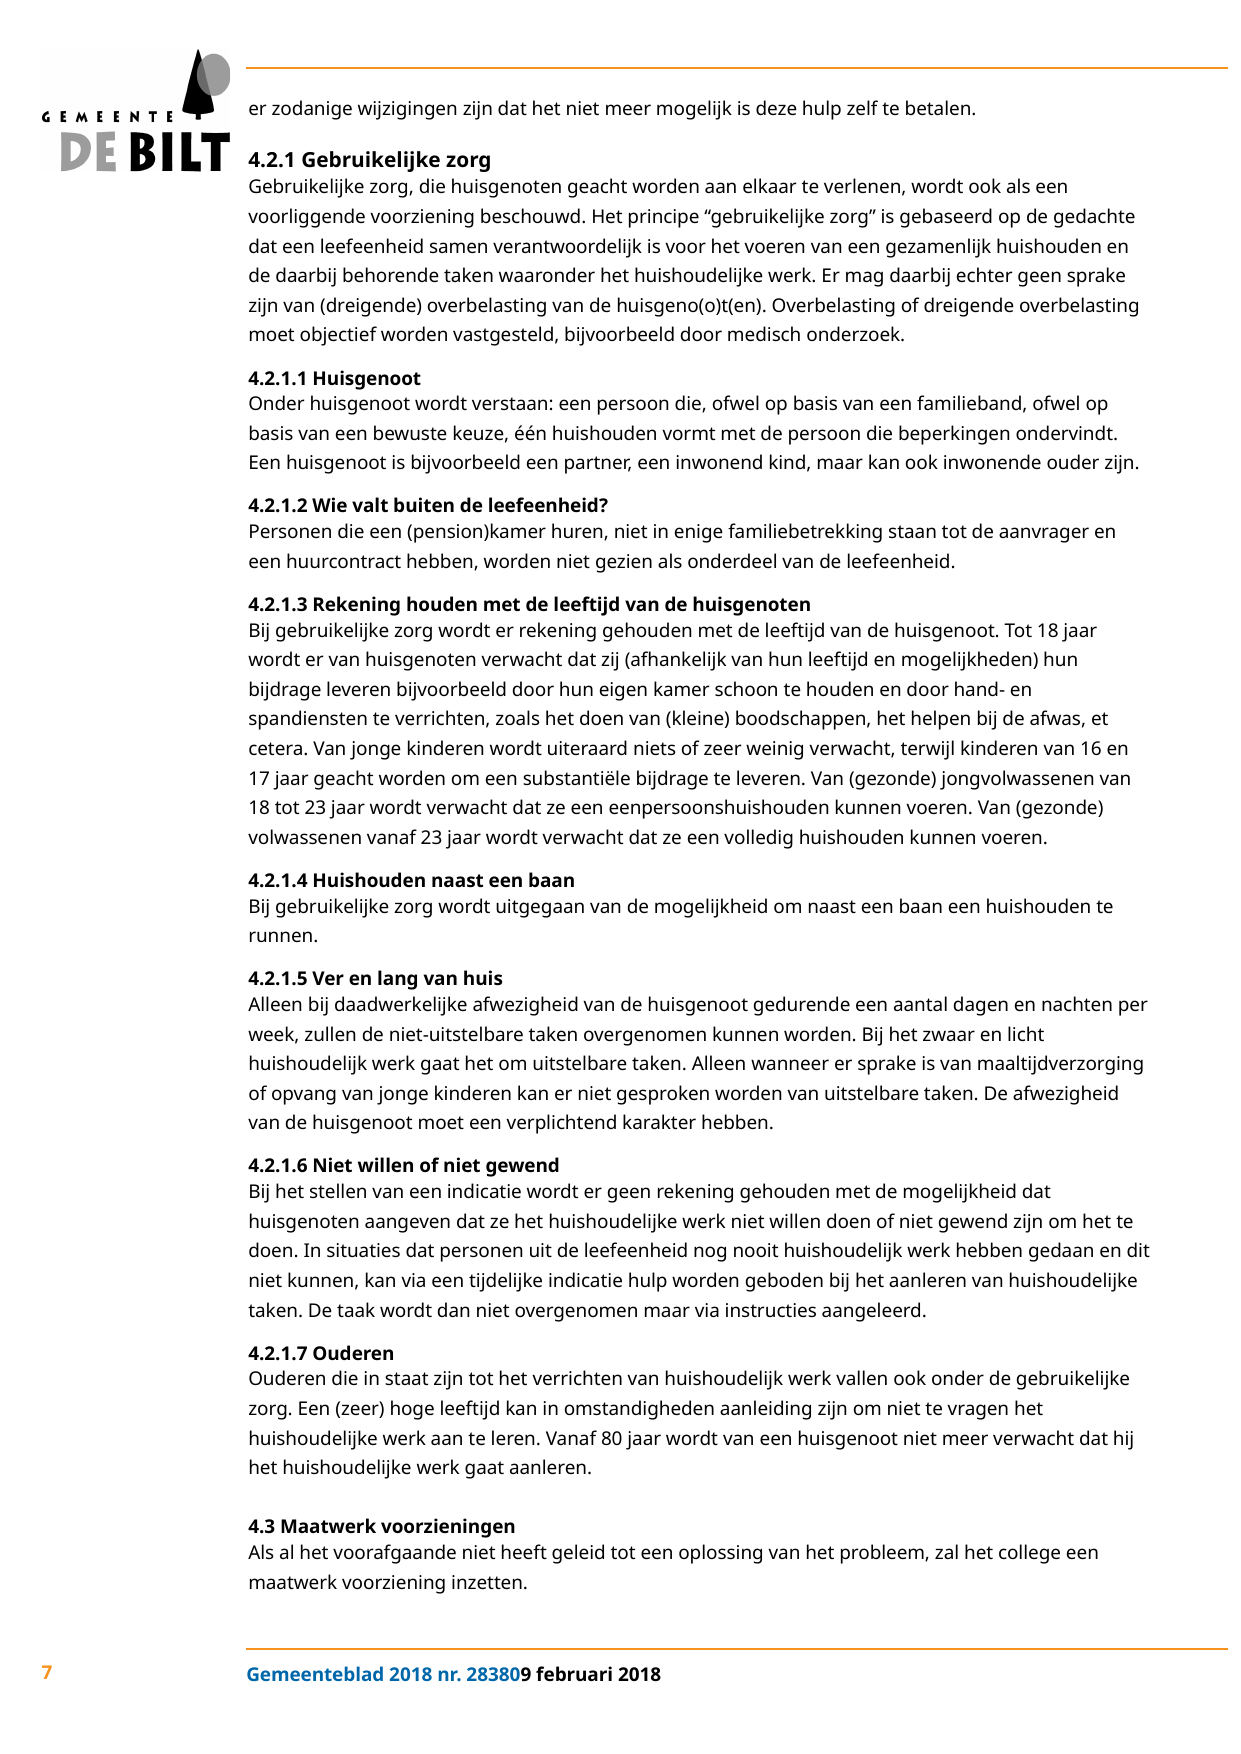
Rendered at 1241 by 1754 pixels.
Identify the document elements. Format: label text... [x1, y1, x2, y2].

text er zodanige wijzigingen zijn dat het niet meer mogelijk is deze hulp zelf te betalen. [248, 95, 1152, 121]
text 4.2.1.6 Niet willen of niet gewend [248, 1153, 1152, 1178]
text Bij gebruikelijke zorg wordt uitgegaan van de mogelijkheid om naast een baan een huishouden te runnen. [248, 893, 1152, 948]
text 4.2.1.7 Ouderen [248, 1340, 1152, 1366]
text Bij het stellen van een indicatie wordt er geen rekening gehouden met de mogelijkheid dat huisgenoten aangeven dat ze het huishoudelijke werk niet willen doen of niet gewend zijn om het te doen. In situaties dat personen uit de leefeenheid nog nooit huishoudelijk werk hebben gedaan en dit niet kunnen, kan via een tijdelijke indicatie hulp worden geboden bij het aanleren van huishoudelijke taken. De taak wordt dan niet overgenomen maar via instructies aangeleerd. [248, 1178, 1152, 1322]
text 4.3 Maatwerk voorzieningen [248, 1513, 1152, 1539]
text 4.2.1.2 Wie valt buiten de leefeenheid? [248, 493, 1152, 518]
text 4.2.1.1 Huisgenoot [248, 365, 1152, 390]
text 4.2.1.3 Rekening houden met de leeftijd van de huisgenoten [248, 591, 1152, 617]
text Gebruikelijke zorg, die huisgenoten geacht worden aan elkaar te verlenen, wordt ook als een voorliggende voorziening beschouwd. Het principe “gebruikelijke zorg” is gebaseerd op de gedachte dat een leefeenheid samen verantwoordelijk is voor het voeren van een gezamenlijk huishouden en de daarbij behorende taken waaronder het huishoudelijke werk. Er mag daarbij echter geen sprake zijn van (dreigende) overbelasting van de huisgeno(o)t(en). Overbelasting of dreigende overbelasting moet objectief worden vastgesteld, bijvoorbeeld door medisch onderzoek. [248, 174, 1152, 347]
text Als al het voorafgaande niet heeft geleid tot een oplossing van het probleem, zal het college een maatwerk voorziening inzetten. [248, 1539, 1152, 1594]
picture [41, 47, 231, 172]
text 4.2.1 Gebruikelijke zorg [248, 145, 1152, 174]
text Onder huisgenoot wordt verstaan: een persoon die, ofwel op basis van een familieband, ofwel op basis van een bewuste keuze, één huishouden vormt met de persoon die beperkingen ondervindt. Een huisgenoot is bijvoorbeeld een partner, een inwonend kind, maar kan ook inwonende ouder zijn. [248, 390, 1152, 475]
text Ouderen die in staat zijn tot het verrichten van huishoudelijk werk vallen ook onder de gebruikelijke zorg. Een (zeer) hoge leeftijd kan in omstandigheden aanleiding zijn om niet te vragen het huishoudelijke werk aan te leren. Vanaf 80 jaar wordt van een huisgenoot niet meer verwacht dat hij het huishoudelijke werk gaat aanleren. [248, 1366, 1152, 1480]
text Bij gebruikelijke zorg wordt er rekening gehouden met de leeftijd van de huisgenoot. Tot 18 jaar wordt er van huisgenoten verwacht dat zij (afhankelijk van hun leeftijd en mogelijkheden) hun bijdrage leveren bijvoorbeeld door hun eigen kamer schoon te houden en door hand- en spandiensten te verrichten, zoals het doen van (kleine) boodschappen, het helpen bij de afwas, et cetera. Van jonge kinderen wordt uiteraard niets of zeer weinig verwacht, terwijl kinderen van 16 en 17 jaar geacht worden om een substantiële bijdrage te leveren. Van (gezonde) jongvolwassenen van 18 tot 23 jaar wordt verwacht dat ze een eenpersoonshuishouden kunnen voeren. Van (gezonde) volwassenen vanaf 23 jaar wordt verwacht dat ze een volledig huishouden kunnen voeren. [248, 617, 1152, 850]
text 4.2.1.5 Ver en lang van huis [248, 966, 1152, 991]
text Personen die een (pension)kamer huren, niet in enige familiebetrekking staan tot de aanvrager en een huurcontract hebben, worden niet gezien als onderdeel van de leefeenheid. [248, 518, 1152, 574]
text Alleen bij daadwerkelijke afwezigheid van de huisgenoot gedurende een aantal dagen en nachten per week, zullen de niet-uitstelbare taken overgenomen kunnen worden. Bij het zwaar en licht huishoudelijk werk gaat het om uitstelbare taken. Alleen wanneer er sprake is van maaltijdverzorging of opvang van jonge kinderen kan er niet gesproken worden van uitstelbare taken. De afwezigheid van de huisgenoot moet een verplichtend karakter hebben. [248, 991, 1152, 1135]
text 4.2.1.4 Huishouden naast een baan [248, 867, 1152, 893]
